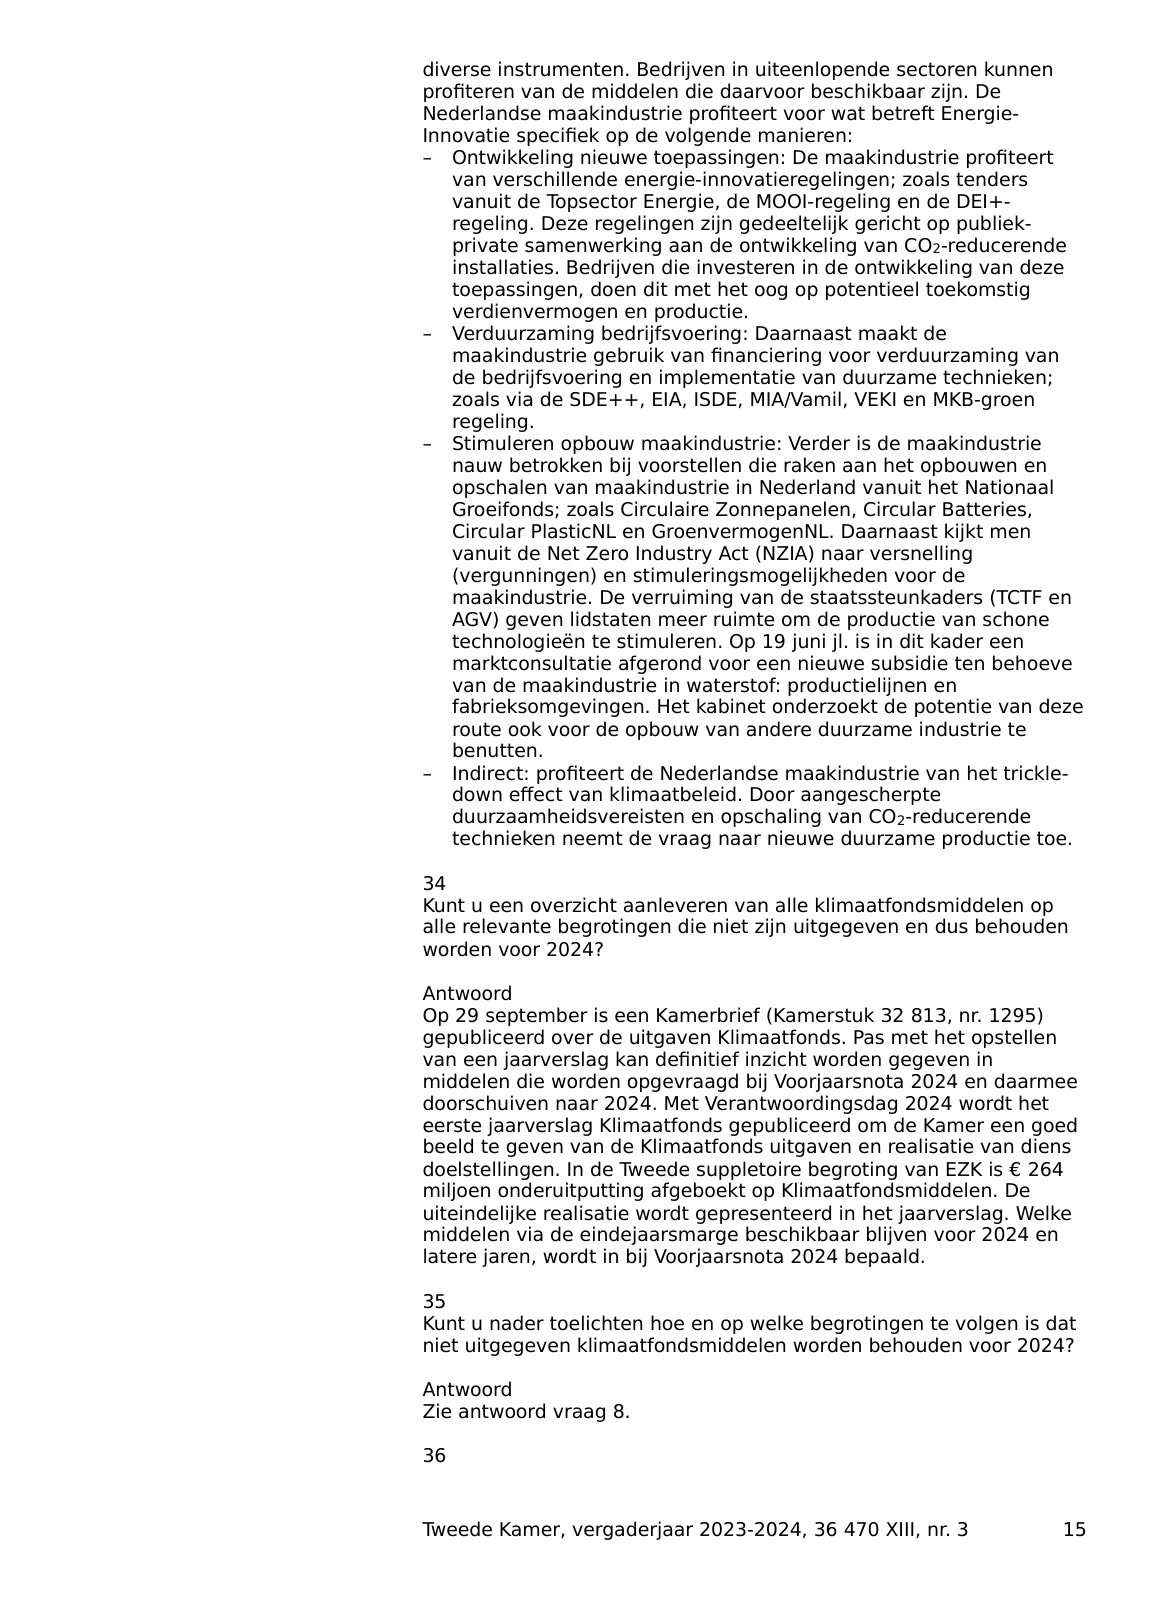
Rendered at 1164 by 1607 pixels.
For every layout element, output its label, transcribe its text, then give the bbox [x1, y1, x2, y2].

text 34 [422, 872, 1087, 894]
text – Verduurzaming bedrijfsvoering: Daarnaast maakt de maakindustrie gebruik van financiering voor verduurzaming van de bedrijfsvoering en implementatie van duurzame technieken; zoals via de SDE++, EIA, ISDE, MIA/Vamil, VEKI en MKB-groen regeling. [422, 323, 1087, 433]
text Kunt u een overzicht aanleveren van alle klimaatfondsmiddelen op alle relevante begrotingen die niet zijn uitgegeven en dus behouden worden voor 2024? [422, 894, 1087, 960]
text – Ontwikkeling nieuwe toepassingen: De maakindustrie profiteert van verschillende energie-innovatieregelingen; zoals tenders vanuit de Topsector Energie, de MOOI-regeling en de DEI+-regeling. Deze regelingen zijn gedeeltelijk gericht op publiek-private samenwerking aan de ontwikkeling van CO2-reducerende installaties. Bedrijven die investeren in de ontwikkeling van deze toepassingen, doen dit met het oog op potentieel toekomstig verdienvermogen en productie. [422, 147, 1087, 323]
text 35 [422, 1291, 1087, 1312]
text Antwoord [422, 1379, 1087, 1401]
text 36 [422, 1445, 1087, 1467]
text diverse instrumenten. Bedrijven in uiteenlopende sectoren kunnen profiteren van de middelen die daarvoor beschikbaar zijn. De Nederlandse maakindustrie profiteert voor wat betreft Energie-Innovatie specifiek op de volgende manieren: [422, 59, 1087, 147]
text – Indirect: profiteert de Nederlandse maakindustrie van het trickle-down effect van klimaatbeleid. Door aangescherpte duurzaamheidsvereisten en opschaling van CO2-reducerende technieken neemt de vraag naar nieuwe duurzame productie toe. [422, 762, 1087, 850]
text Op 29 september is een Kamerbrief (Kamerstuk 32 813, nr. 1295) gepubliceerd over de uitgaven Klimaatfonds. Pas met het opstellen van een jaarverslag kan definitief inzicht worden gegeven in middelen die worden opgevraagd bij Voorjaarsnota 2024 en daarmee doorschuiven naar 2024. Met Verantwoordingsdag 2024 wordt het eerste jaarverslag Klimaatfonds gepubliceerd om de Kamer een goed beeld te geven van de Klimaatfonds uitgaven en realisatie van diens doelstellingen. In de Tweede suppletoire begroting van EZK is € 264 miljoen onderuitputting afgeboekt op Klimaatfondsmiddelen. De uiteindelijke realisatie wordt gepresenteerd in het jaarverslag. Welke middelen via de eindejaarsmarge beschikbaar blijven voor 2024 en latere jaren, wordt in bij Voorjaarsnota 2024 bepaald. [422, 1004, 1087, 1268]
text Antwoord [422, 983, 1087, 1004]
text – Stimuleren opbouw maakindustrie: Verder is de maakindustrie nauw betrokken bij voorstellen die raken aan het opbouwen en opschalen van maakindustrie in Nederland vanuit het Nationaal Groeifonds; zoals Circulaire Zonnepanelen, Circular Batteries, Circular PlasticNL en GroenvermogenNL. Daarnaast kijkt men vanuit de Net Zero Industry Act (NZIA) naar versnelling (vergunningen) en stimuleringsmogelijkheden voor de maakindustrie. De verruiming van de staatssteunkaders (TCTF en AGV) geven lidstaten meer ruimte om de productie van schone technologieën te stimuleren. Op 19 juni jl. is in dit kader een marktconsultatie afgerond voor een nieuwe subsidie ten behoeve van de maakindustrie in waterstof: productielijnen en fabrieksomgevingen. Het kabinet onderzoekt de potentie van deze route ook voor de opbouw van andere duurzame industrie te benutten. [422, 433, 1087, 762]
text Zie antwoord vraag 8. [422, 1401, 1087, 1423]
text Kunt u nader toelichten hoe en op welke begrotingen te volgen is dat niet uitgegeven klimaatfondsmiddelen worden behouden voor 2024? [422, 1312, 1087, 1356]
